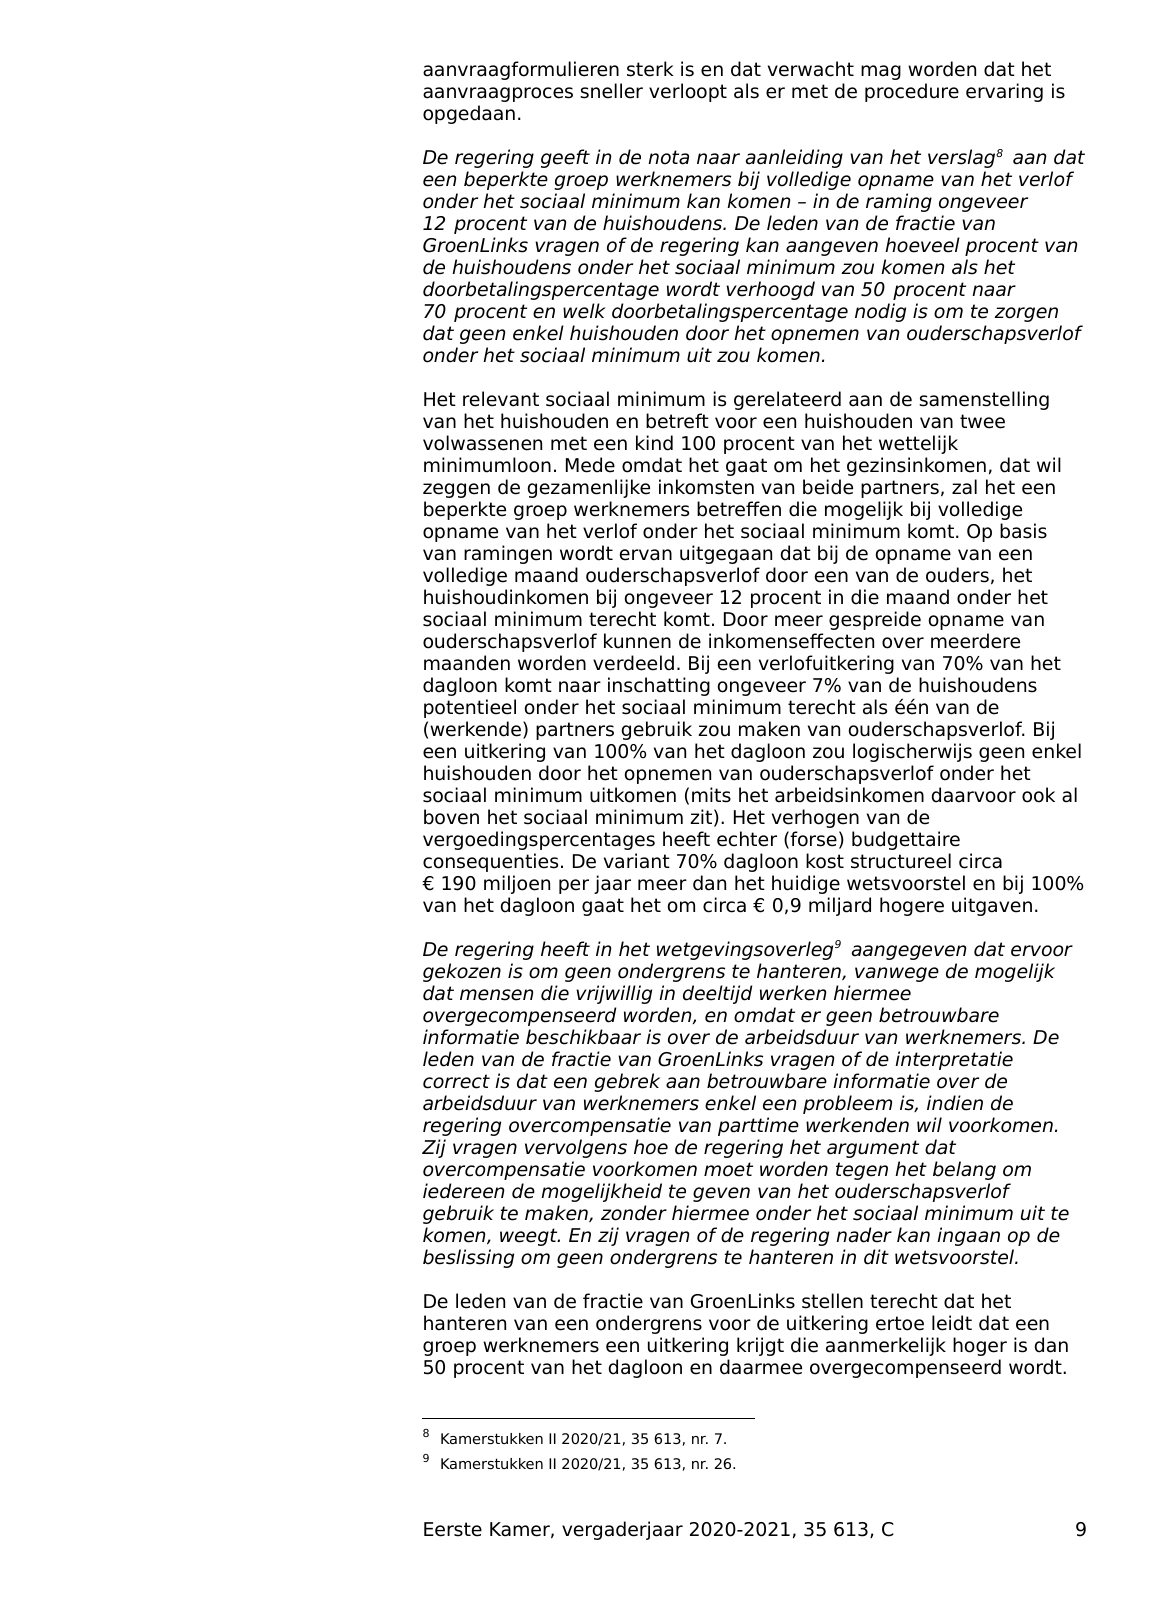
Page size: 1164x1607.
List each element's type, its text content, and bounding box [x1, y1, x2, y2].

text De leden van de fractie van GroenLinks stellen terecht dat het hanteren van een ondergrens voor de uitkering ertoe leidt dat een groep werknemers een uitkering krijgt die aanmerkelijk hoger is dan 50 procent van het dagloon en daarmee overgecompenseerd wordt. [422, 1291, 1087, 1379]
text Kamerstukken II 2020/21, 35 613, nr. 26. [422, 1452, 1087, 1474]
text aanvraagformulieren sterk is en dat verwacht mag worden dat het aanvraagproces sneller verloopt als er met de procedure ervaring is opgedaan. [422, 59, 1087, 125]
text De regering heeft in het wetgevingsoverleg aangegeven dat ervoor gekozen is om geen ondergrens te hanteren, vanwege de mogelijk dat mensen die vrijwillig in deeltijd werken hiermee overgecompenseerd worden, en omdat er geen betrouwbare informatie beschikbaar is over de arbeidsduur van werknemers. De leden van de fractie van GroenLinks vragen of de interpretatie correct is dat een gebrek aan betrouwbare informatie over de arbeidsduur van werknemers enkel een probleem is, indien de regering overcompensatie van parttime werkenden wil voorkomen. Zij vragen vervolgens hoe de regering het argument dat overcompensatie voorkomen moet worden tegen het belang om iedereen de mogelijkheid te geven van het ouderschapsverlof gebruik te maken, zonder hiermee onder het sociaal minimum uit te komen, weegt. En zij vragen of de regering nader kan ingaan op de beslissing om geen ondergrens te hanteren in dit wetsvoorstel. [422, 939, 1087, 1268]
text Kamerstukken II 2020/21, 35 613, nr. 7. [422, 1427, 1087, 1449]
text Het relevant sociaal minimum is gerelateerd aan de samenstelling van het huishouden en betreft voor een huishouden van twee volwassenen met een kind 100 procent van het wettelijk minimumloon. Mede omdat het gaat om het gezinsinkomen, dat wil zeggen de gezamenlijke inkomsten van beide partners, zal het een beperkte groep werknemers betreffen die mogelijk bij volledige opname van het verlof onder het sociaal minimum komt. Op basis van ramingen wordt ervan uitgegaan dat bij de opname van een volledige maand ouderschapsverlof door een van de ouders, het huishoudinkomen bij ongeveer 12 procent in die maand onder het sociaal minimum terecht komt. Door meer gespreide opname van ouderschapsverlof kunnen de inkomenseffecten over meerdere maanden worden verdeeld. Bij een verlofuitkering van 70% van het dagloon komt naar inschatting ongeveer 7% van de huishoudens potentieel onder het sociaal minimum terecht als één van de (werkende) partners gebruik zou maken van ouderschapsverlof. Bij een uitkering van 100% van het dagloon zou logischerwijs geen enkel huishouden door het opnemen van ouderschapsverlof onder het sociaal minimum uitkomen (mits het arbeidsinkomen daarvoor ook al boven het sociaal minimum zit). Het verhogen van de vergoedingspercentages heeft echter (forse) budgettaire consequenties. De variant 70% dagloon kost structureel circa € 190 miljoen per jaar meer dan het huidige wetsvoorstel en bij 100% van het dagloon gaat het om circa € 0,9 miljard hogere uitgaven. [422, 389, 1087, 917]
text De regering geeft in de nota naar aanleiding van het verslag aan dat een beperkte groep werknemers bij volledige opname van het verlof onder het sociaal minimum kan komen – in de raming ongeveer 12 procent van de huishoudens. De leden van de fractie van GroenLinks vragen of de regering kan aangeven hoeveel procent van de huishoudens onder het sociaal minimum zou komen als het doorbetalingspercentage wordt verhoogd van 50 procent naar 70 procent en welk doorbetalingspercentage nodig is om te zorgen dat geen enkel huishouden door het opnemen van ouderschapsverlof onder het sociaal minimum uit zou komen. [422, 147, 1087, 367]
